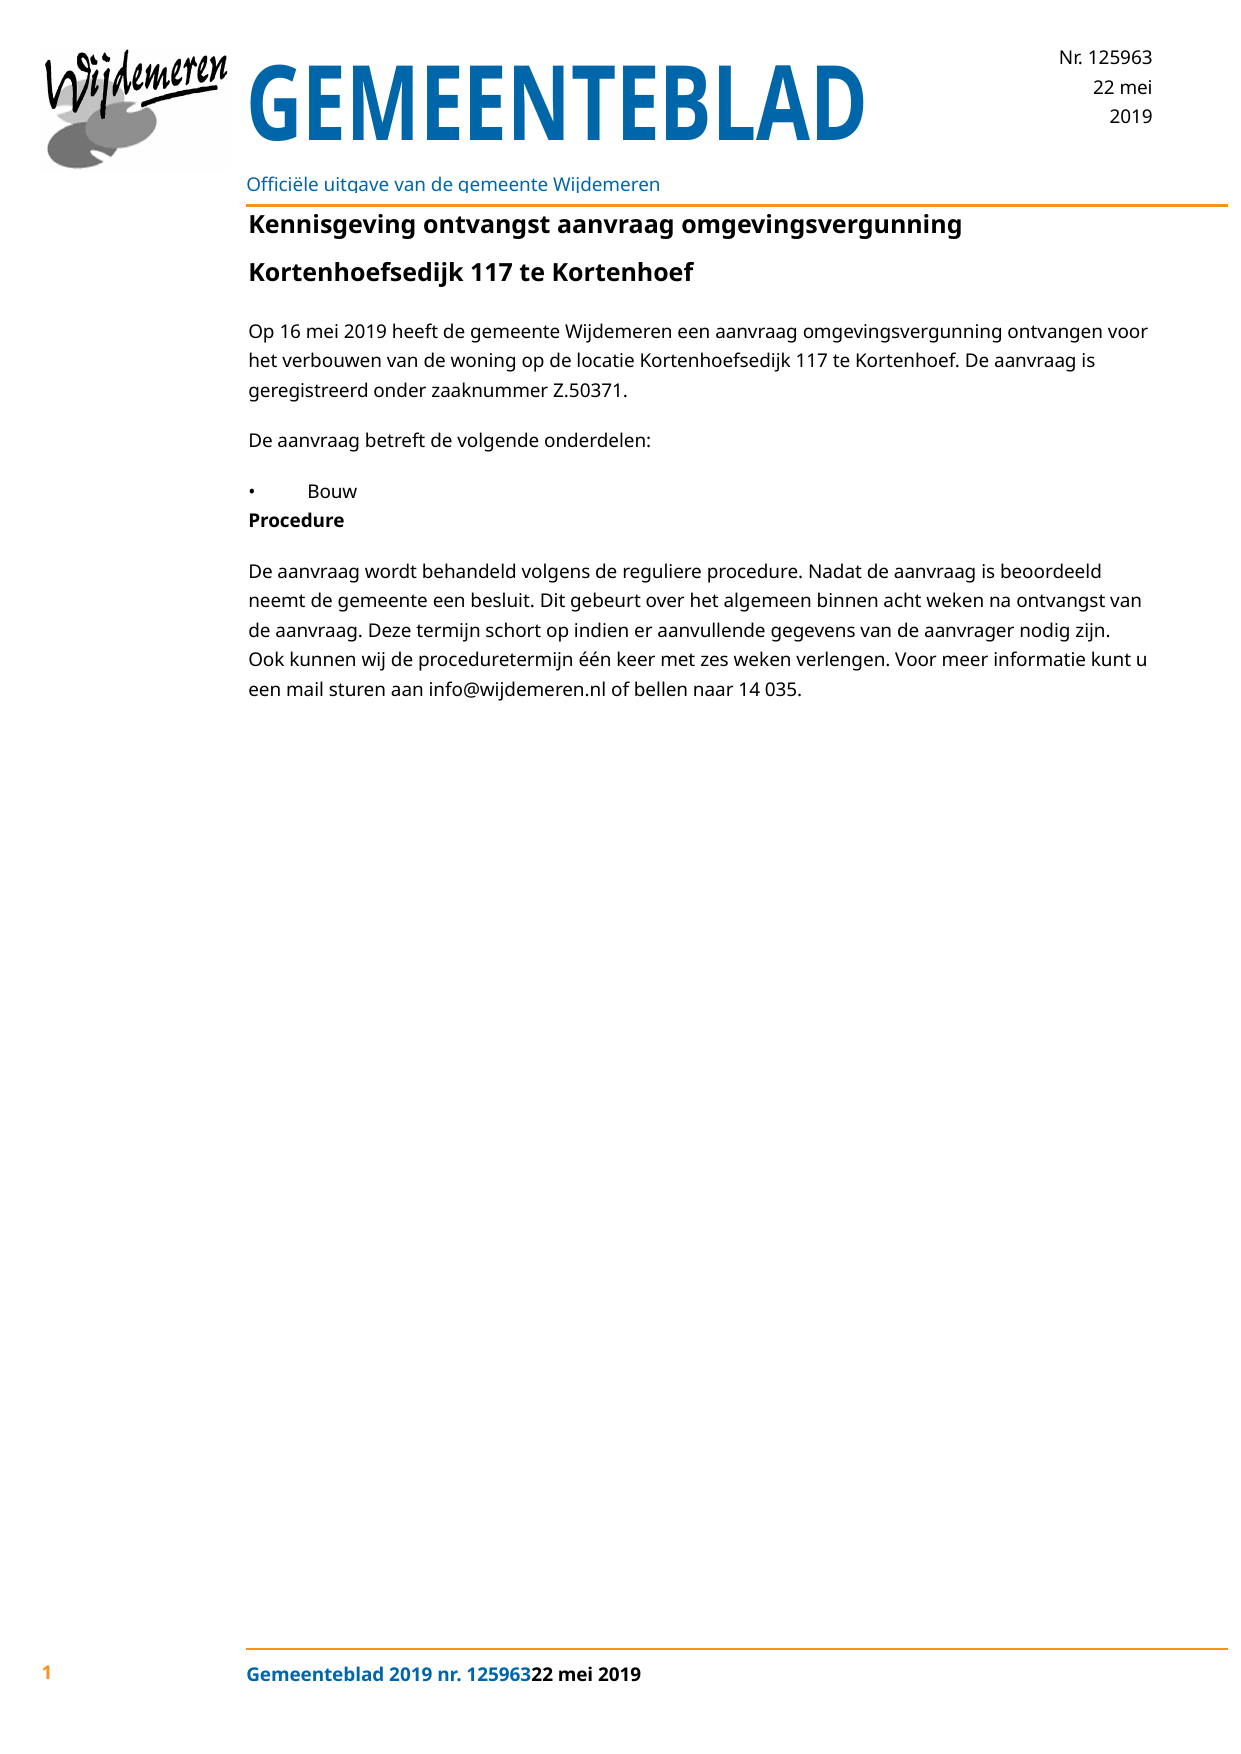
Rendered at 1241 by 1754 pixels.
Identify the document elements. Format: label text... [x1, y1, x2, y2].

text De aanvraag betreft de volgende onderdelen: [248, 427, 1152, 453]
list Bouw [248, 478, 1152, 504]
text Kennisgeving ontvangst aanvraag omgevingsvergunning Kortenhoefsedijk 117 te Kortenhoef [248, 207, 1152, 288]
text De aanvraag wordt behandeld volgens de reguliere procedure. Nadat de aanvraag is beoordeeld neemt de gemeente een besluit. Dit gebeurt over het algemeen binnen acht weken na ontvangst van de aanvraag. Deze termijn schort op indien er aanvullende gegevens van de aanvrager nodig zijn. Ook kunnen wij de proceduretermijn één keer met zes weken verlengen. Voor meer informatie kunt u een mail sturen aan info@wijdemeren.nl of bellen naar 14 035. [248, 558, 1152, 702]
picture [41, 47, 231, 172]
text Procedure [248, 507, 1152, 533]
text Op 16 mei 2019 heeft de gemeente Wijdemeren een aanvraag omgevingsvergunning ontvangen voor het verbouwen van de woning op de locatie Kortenhoefsedijk 117 te Kortenhoef. De aanvraag is geregistreerd onder zaaknummer Z.50371. [248, 318, 1152, 403]
